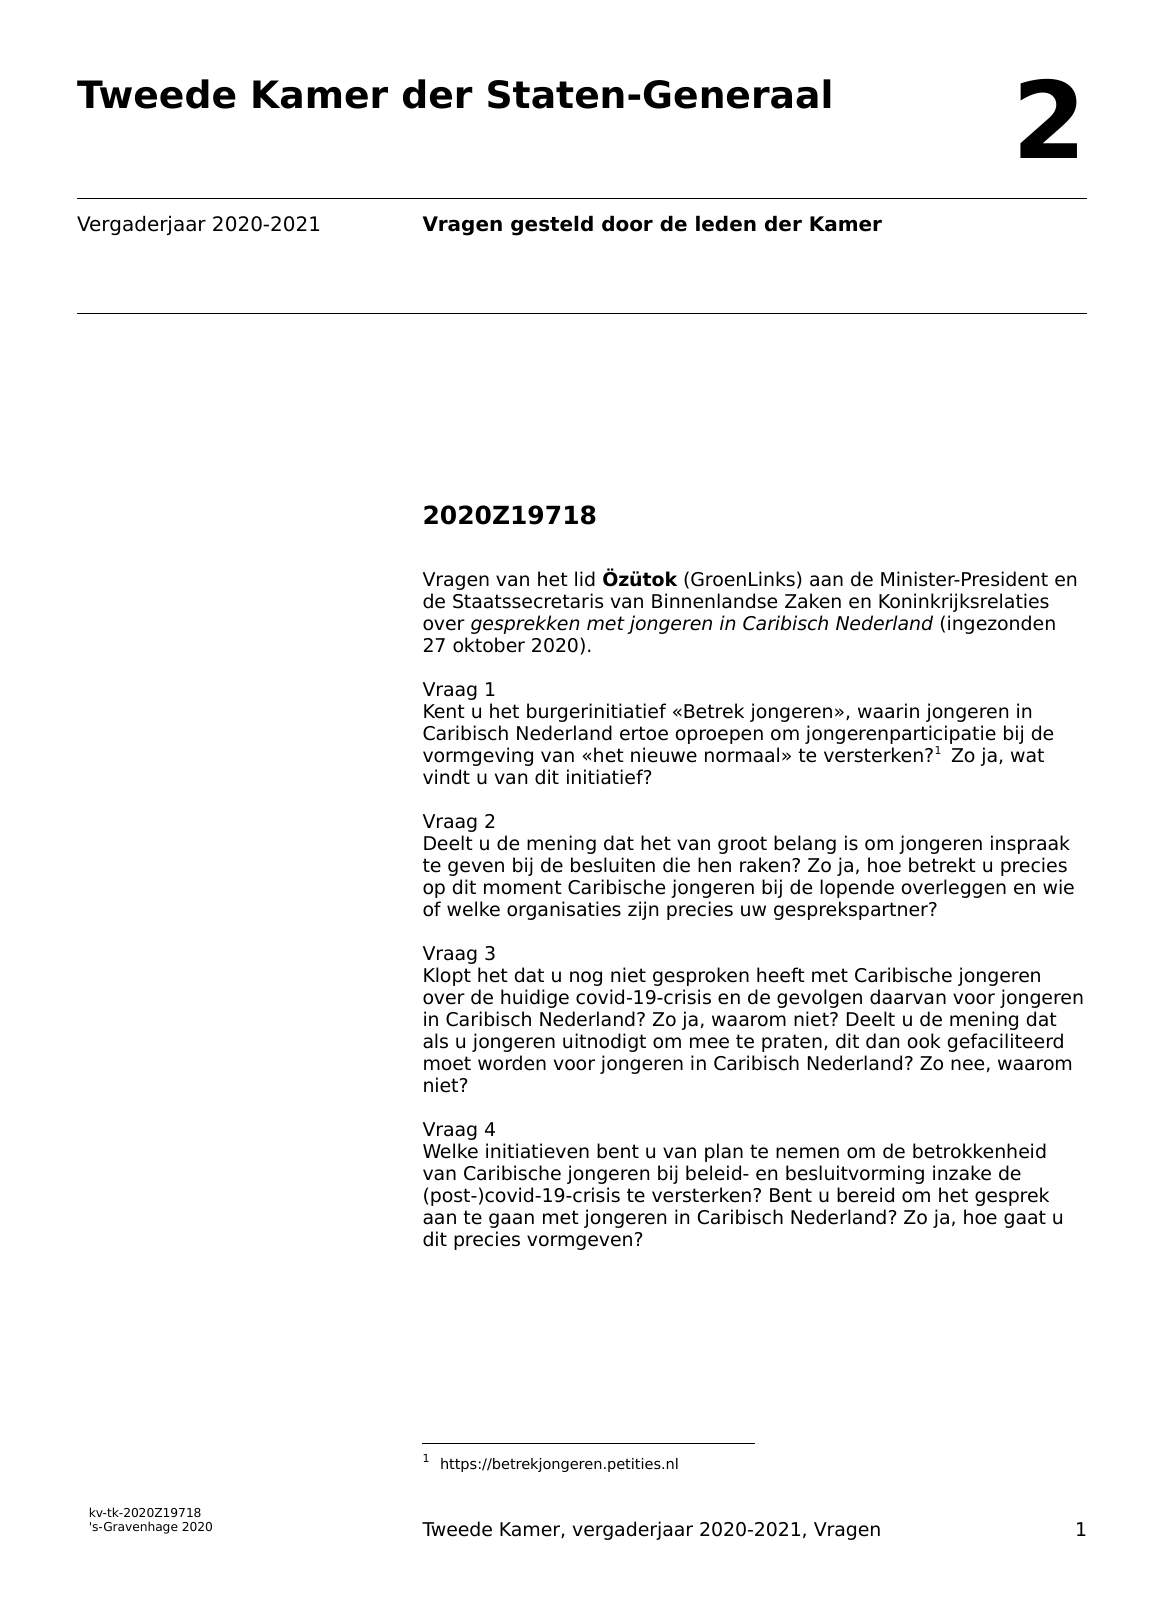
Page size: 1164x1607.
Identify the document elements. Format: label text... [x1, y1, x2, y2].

text Vraag 2 [422, 811, 1087, 833]
table_cell Vragen gesteld door de leden der Kamer [422, 199, 1087, 313]
text 2020Z19718 [422, 501, 1087, 531]
text https://betrekjongeren.petities.nl [422, 1452, 1087, 1474]
text Vraag 1 [422, 679, 1087, 701]
text Klopt het dat u nog niet gesproken heeft met Caribische jongeren over de huidige covid-19-crisis en de gevolgen daarvan voor jongeren in Caribisch Nederland? Zo ja, waarom niet? Deelt u de mening dat als u jongeren uitnodigt om mee te praten, dit dan ook gefaciliteerd moet worden voor jongeren in Caribisch Nederland? Zo nee, waarom niet? [422, 965, 1087, 1097]
table_header Tweede Kamer der Staten-Generaal [77, 59, 886, 198]
text Vraag 4 [422, 1119, 1087, 1141]
text 's-Gravenhage 2020 [88, 1520, 323, 1534]
text kv-tk-2020Z19718 [88, 1506, 323, 1520]
table_cell Vergaderjaar 2020-2021 [77, 199, 422, 313]
text Deelt u de mening dat het van groot belang is om jongeren inspraak te geven bij de besluiten die hen raken? Zo ja, hoe betrekt u precies op dit moment Caribische jongeren bij de lopende overleggen en wie of welke organisaties zijn precies uw gesprekspartner? [422, 833, 1087, 921]
text Welke initiatieven bent u van plan te nemen om de betrokkenheid van Caribische jongeren bij beleid- en besluitvorming inzake de (post-)covid-19-crisis te versterken? Bent u bereid om het gesprek aan te gaan met jongeren in Caribisch Nederland? Zo ja, hoe gaat u dit precies vormgeven? [422, 1141, 1087, 1251]
table_header 2 [886, 59, 1087, 198]
text Kent u het burgerinitiatief «Betrek jongeren», waarin jongeren in Caribisch Nederland ertoe oproepen om jongerenparticipatie bij de vormgeving van «het nieuwe normaal» te versterken? Zo ja, wat vindt u van dit initiatief? [422, 701, 1087, 789]
text Vraag 3 [422, 943, 1087, 965]
text Vragen van het lid Özütok (GroenLinks) aan de Minister-President en de Staatssecretaris van Binnenlandse Zaken en Koninkrijksrelaties over gesprekken met jongeren in Caribisch Nederland (ingezonden 27 oktober 2020). [422, 569, 1087, 657]
